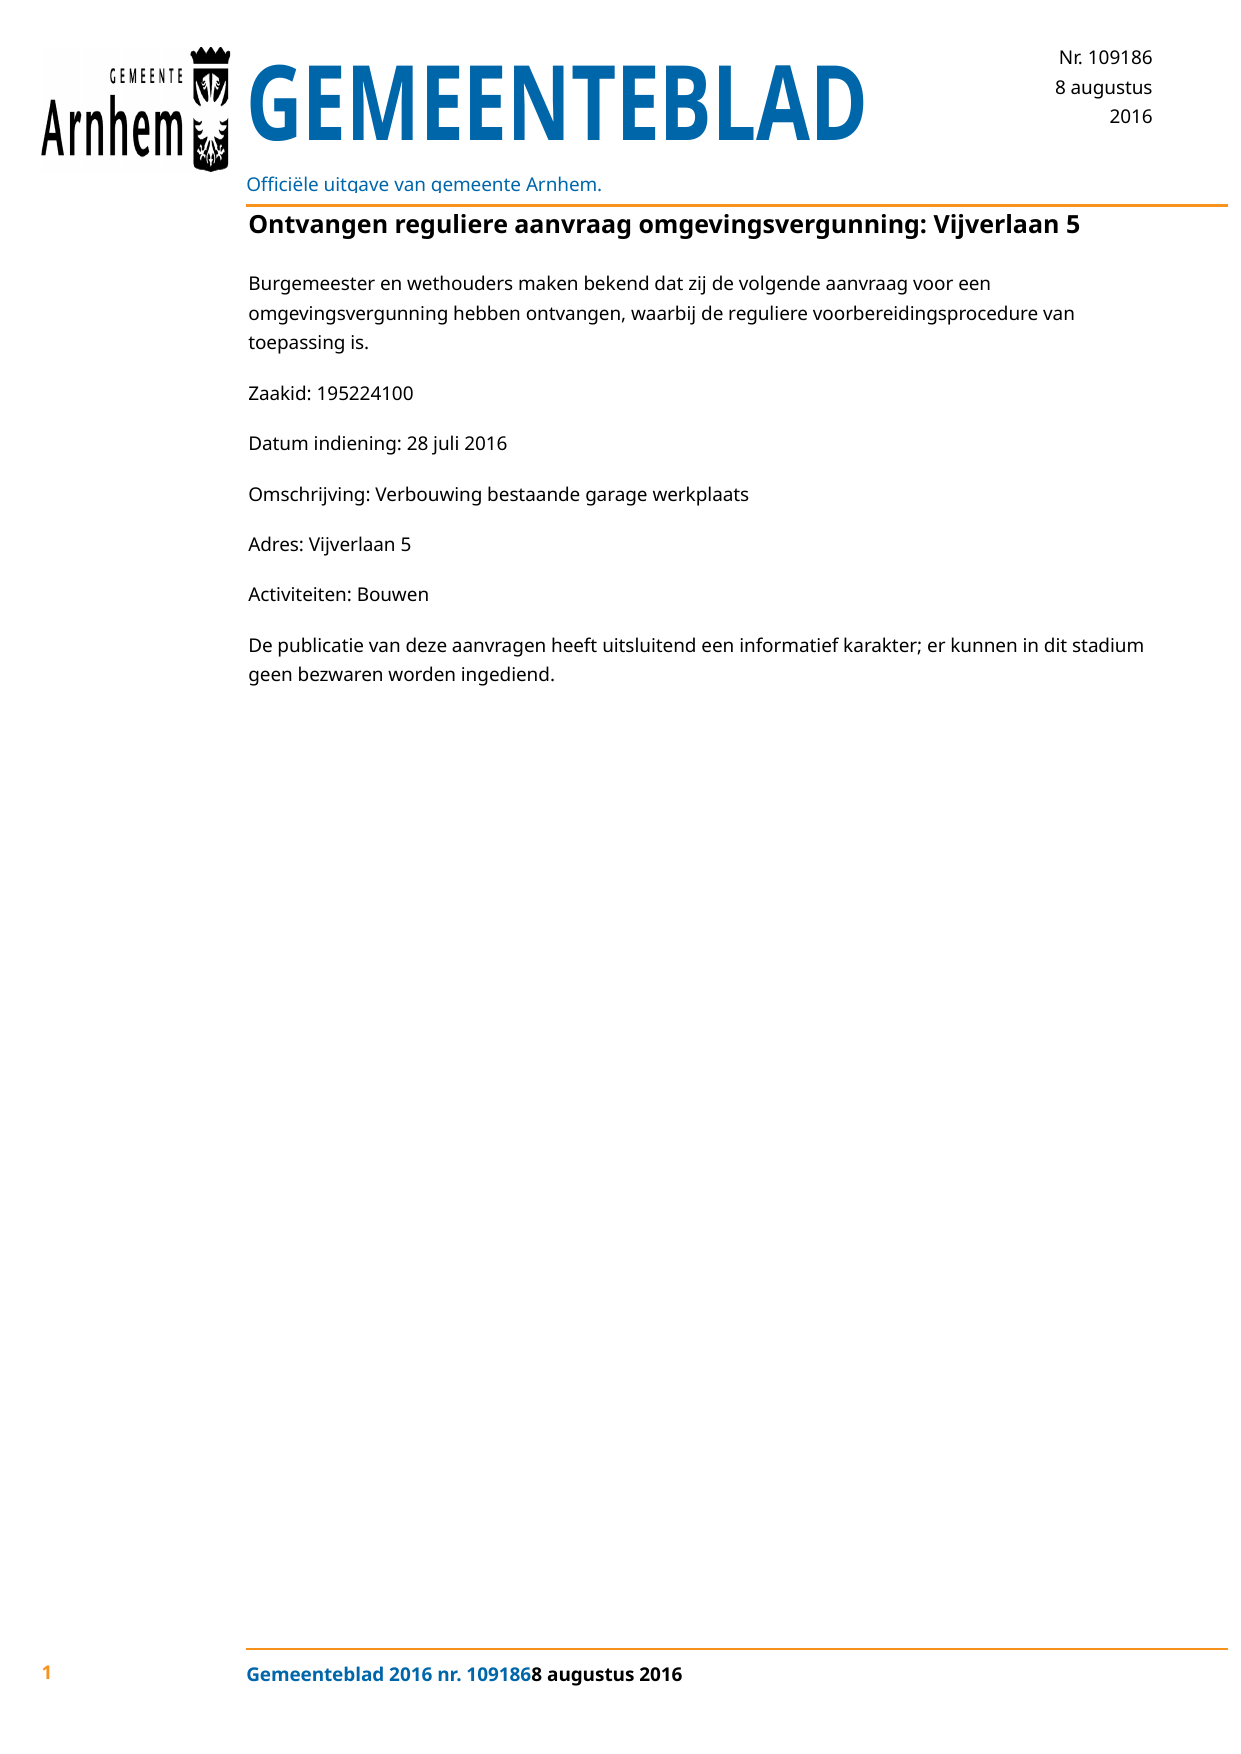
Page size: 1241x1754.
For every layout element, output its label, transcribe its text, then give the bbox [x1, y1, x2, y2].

text Activiteiten: Bouwen [248, 582, 1152, 607]
text Zaakid: 195224100 [248, 380, 1152, 406]
text Omschrijving: Verbouwing bestaande garage werkplaats [248, 481, 1152, 506]
text Burgemeester en wethouders maken bekend dat zij de volgende aanvraag voor een omgevingsvergunning hebben ontvangen, waarbij de reguliere voorbereidingsprocedure van toepassing is. [248, 270, 1152, 355]
text Adres: Vijverlaan 5 [248, 531, 1152, 557]
text Ontvangen reguliere aanvraag omgevingsvergunning: Vijverlaan 5 [248, 207, 1152, 241]
picture [41, 47, 231, 172]
text Datum indiening: 28 juli 2016 [248, 430, 1152, 456]
text De publicatie van deze aanvragen heeft uitsluitend een informatief karakter; er kunnen in dit stadium geen bezwaren worden ingediend. [248, 632, 1152, 687]
